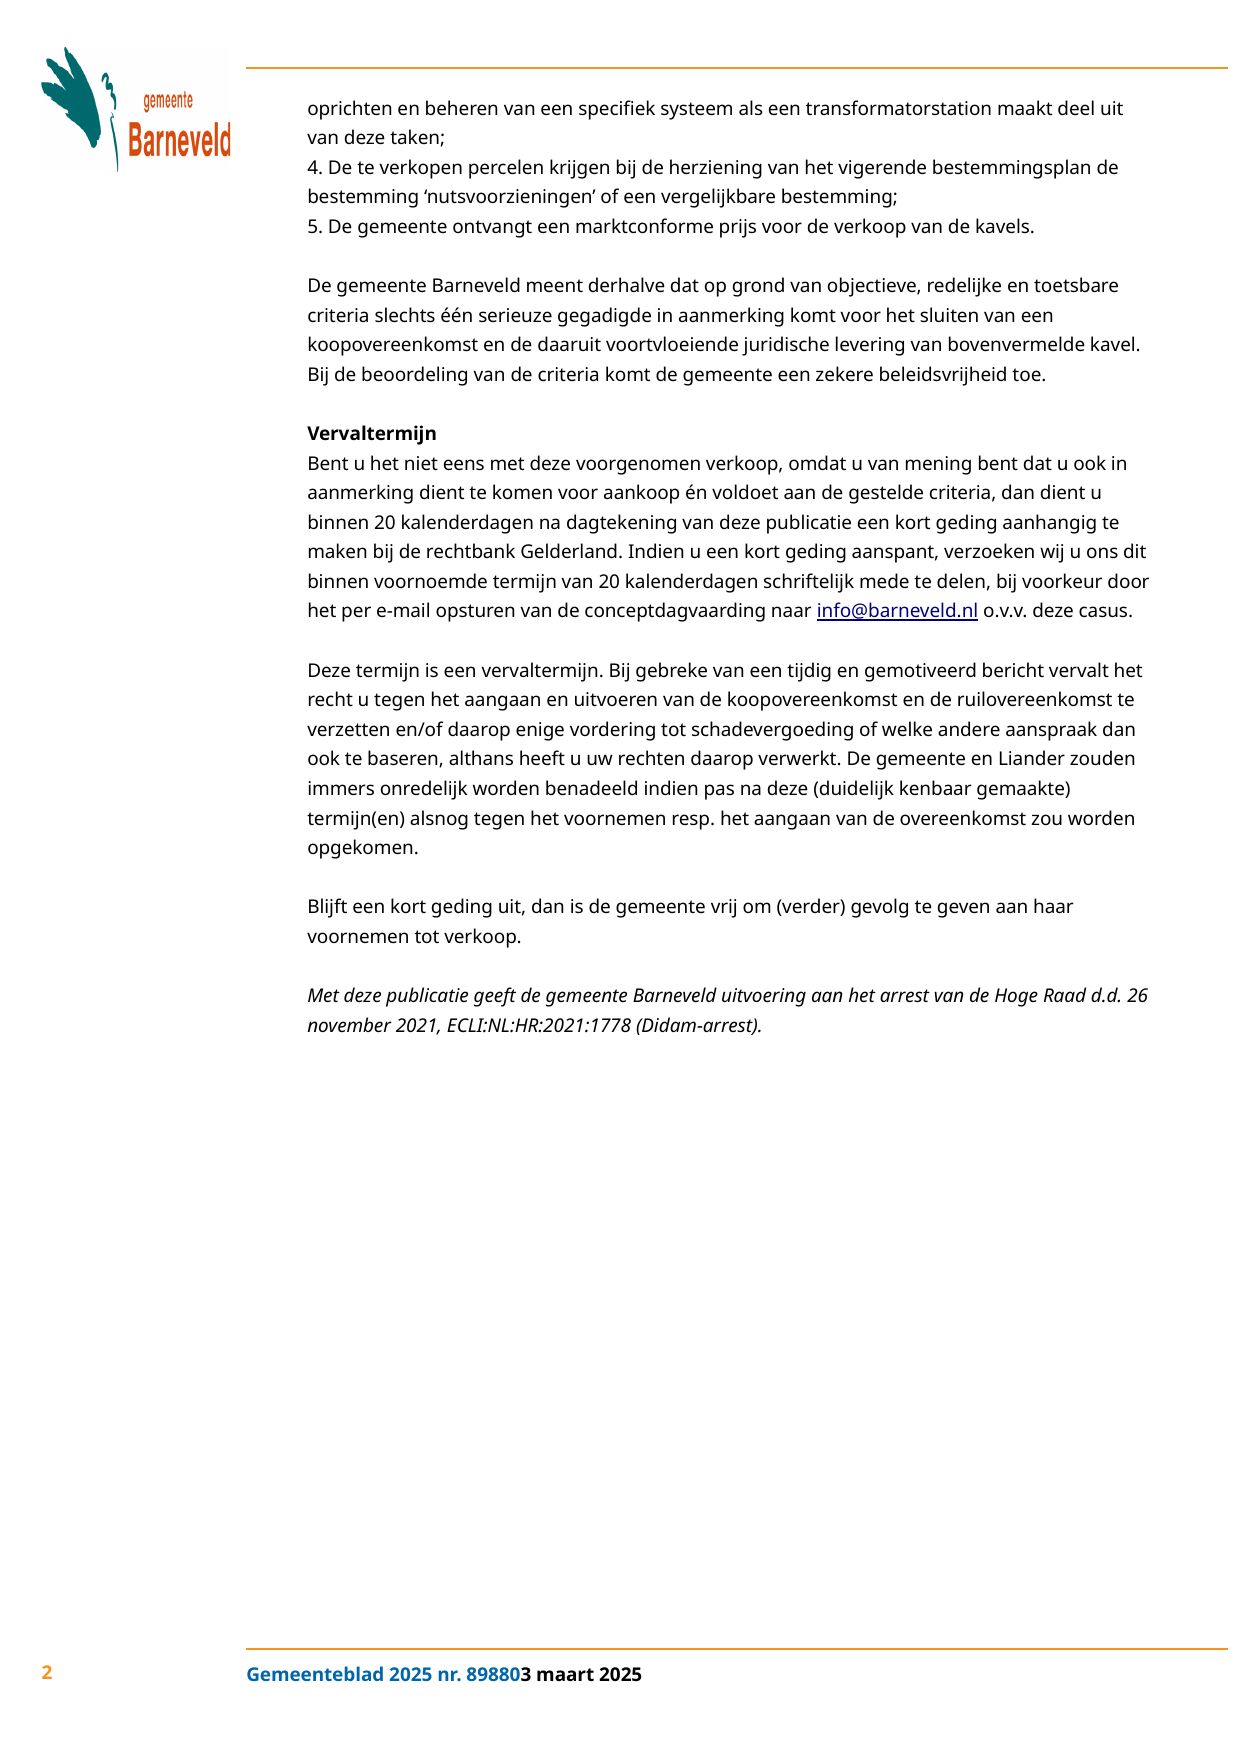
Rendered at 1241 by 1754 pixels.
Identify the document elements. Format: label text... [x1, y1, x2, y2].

picture [41, 47, 231, 172]
list Bent u het niet eens met deze voorgenomen verkoop, omdat u van mening bent dat u ook in aanmerking dient te komen voor aankoop én voldoet aan de gestelde criteria, dan dient u binnen 20 kalenderdagen na dagtekening van deze publicatie een kort geding aanhangig te maken bij de rechtbank Gelderland. Indien u een kort geding aanspant, verzoeken wij u ons dit binnen voornoemde termijn van 20 kalenderdagen schriftelijk mede te delen, bij voorkeur door het per e-mail opsturen van de conceptdagvaarding naar info@barneveld.nl o.v.v. deze casus. [248, 450, 1152, 623]
list De gemeente Barneveld meent derhalve dat op grond van objectieve, redelijke en toetsbare criteria slechts één serieuze gegadigde in aanmerking komt voor het sluiten van een koopovereenkomst en de daaruit voortvloeiende juridische levering van bovenvermelde kavel. Bij de beoordeling van de criteria komt de gemeente een zekere beleidsvrijheid toe. [248, 272, 1152, 387]
list Deze termijn is een vervaltermijn. Bij gebreke van een tijdig en gemotiveerd bericht vervalt het recht u tegen het aangaan en uitvoeren van de koopovereenkomst en de ruilovereenkomst te verzetten en/of daarop enige vordering tot schadevergoeding of welke andere aanspraak dan ook te baseren, althans heeft u uw rechten daarop verwerkt. De gemeente en Liander zouden immers onredelijk worden benadeeld indien pas na deze (duidelijk kenbaar gemaakte) termijn(en) alsnog tegen het voornemen resp. het aangaan van de overeenkomst zou worden opgekomen. [248, 657, 1152, 860]
list 5. De gemeente ontvangt een marktconforme prijs voor de verkoop van de kavels. [248, 213, 1152, 239]
list oprichten en beheren van een specifiek systeem als een transformatorstation maakt deel uit van deze taken; [248, 95, 1152, 150]
list Met deze publicatie geeft de gemeente Barneveld uitvoering aan het arrest van de Hoge Raad d.d. 26 november 2021, ECLI:NL:HR:2021:1778 (Didam-arrest). [248, 982, 1152, 1038]
list Blijft een kort geding uit, dan is de gemeente vrij om (verder) gevolg te geven aan haar voornemen tot verkoop. [248, 893, 1152, 949]
list Vervaltermijn [248, 420, 1152, 446]
list 4. De te verkopen percelen krijgen bij de herziening van het vigerende bestemmingsplan de bestemming ‘nutsvoorzieningen’ of een vergelijkbare bestemming; [248, 154, 1152, 209]
